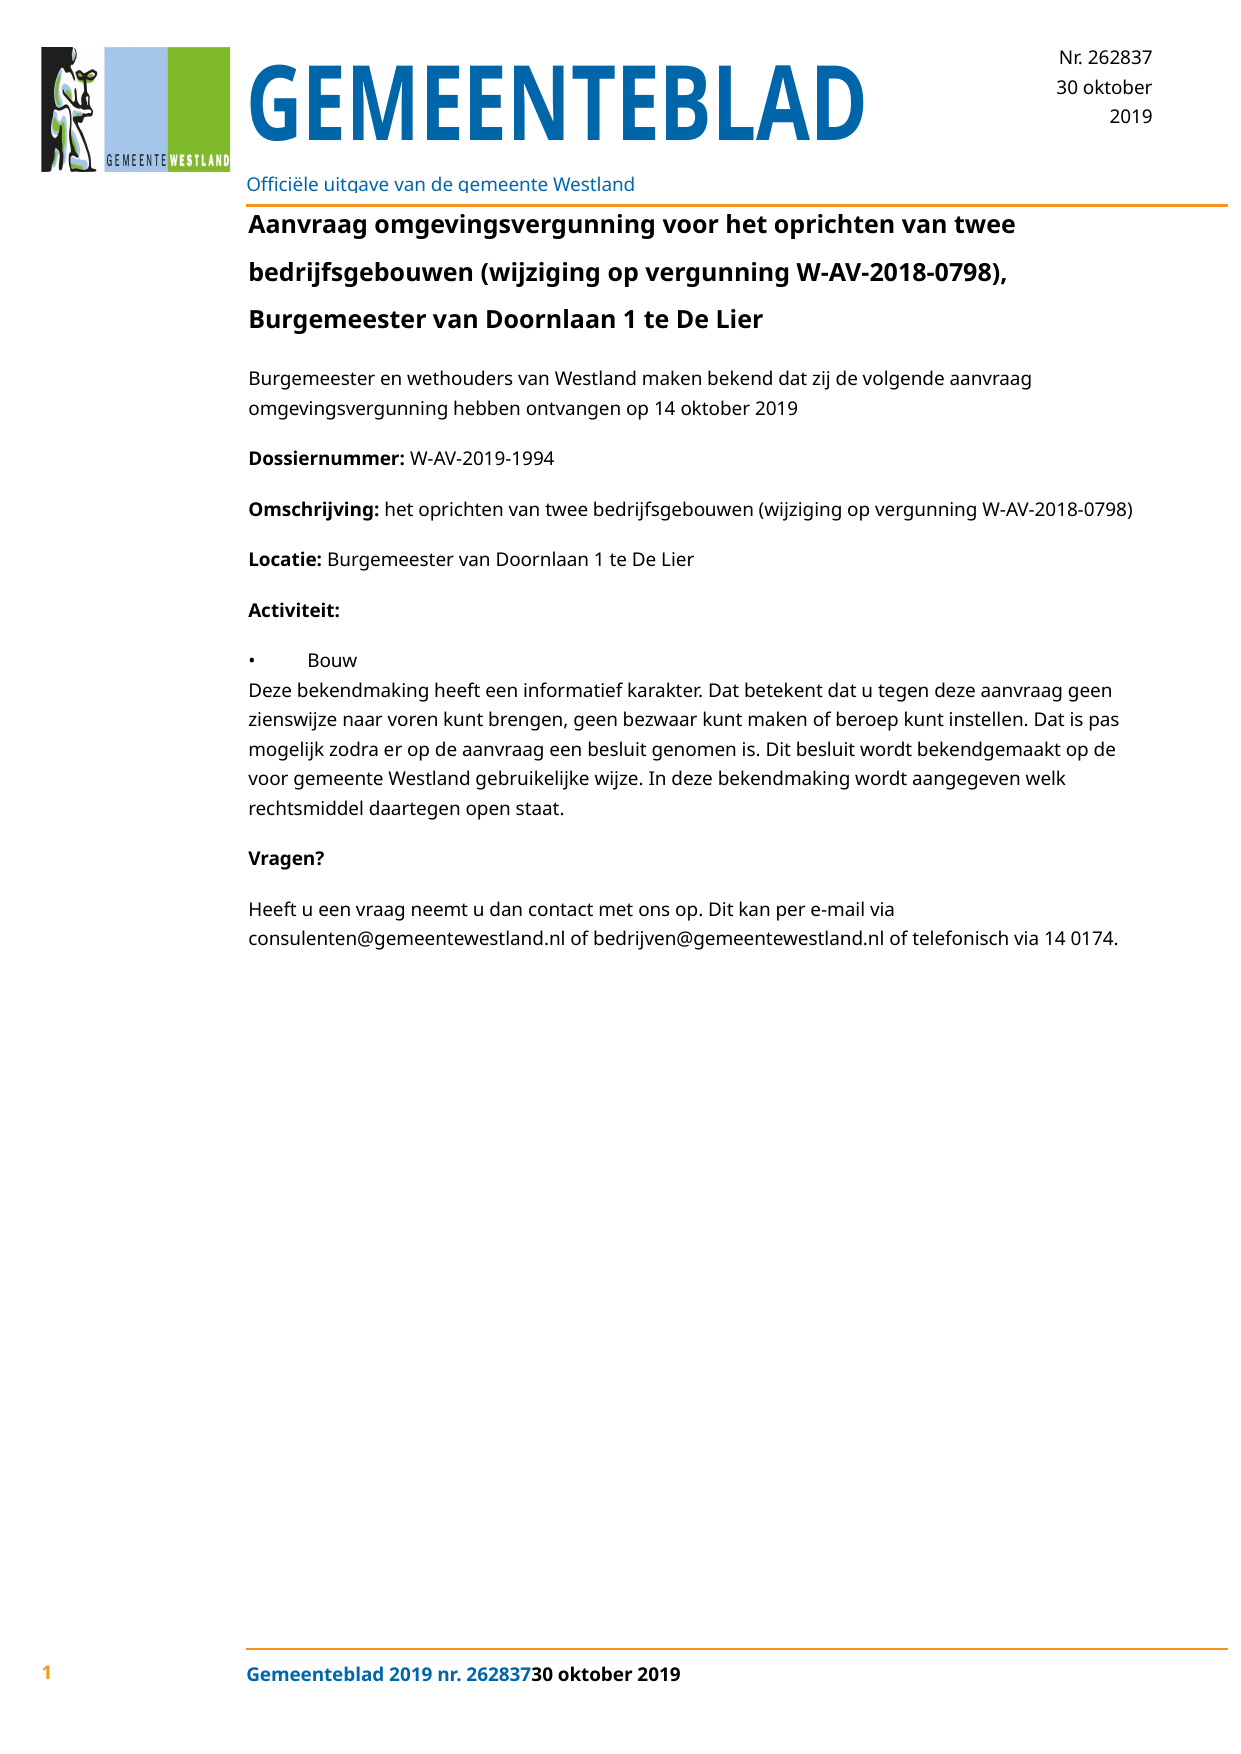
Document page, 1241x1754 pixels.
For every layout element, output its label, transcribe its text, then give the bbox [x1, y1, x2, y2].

text Locatie: Burgemeester van Doornlaan 1 te De Lier [248, 546, 1152, 572]
text Omschrijving: het oprichten van twee bedrijfsgebouwen (wijziging op vergunning W-AV-2018-0798) [248, 496, 1152, 522]
text Aanvraag omgevingsvergunning voor het oprichten van twee bedrijfsgebouwen (wijziging op vergunning W-AV-2018-0798), Burgemeester van Doornlaan 1 te De Lier [248, 207, 1152, 336]
text Dossiernummer: W-AV-2019-1994 [248, 446, 1152, 471]
picture [41, 47, 231, 172]
text Deze bekendmaking heeft een informatief karakter. Dat betekent dat u tegen deze aanvraag geen zienswijze naar voren kunt brengen, geen bezwaar kunt maken of beroep kunt instellen. Dat is pas mogelijk zodra er op de aanvraag een besluit genomen is. Dit besluit wordt bekendgemaakt op de voor gemeente Westland gebruikelijke wijze. In deze bekendmaking wordt aangegeven welk rechtsmiddel daartegen open staat. [248, 677, 1152, 821]
text Heeft u een vraag neemt u dan contact met ons op. Dit kan per e-mail via consulenten@gemeentewestland.nl of bedrijven@gemeentewestland.nl of telefonisch via 14 0174. [248, 896, 1152, 951]
text Vragen? [248, 846, 1152, 871]
text Activiteit: [248, 597, 1152, 622]
text Burgemeester en wethouders van Westland maken bekend dat zij de volgende aanvraag omgevingsvergunning hebben ontvangen op 14 oktober 2019 [248, 366, 1152, 421]
list Bouw [248, 647, 1152, 673]
